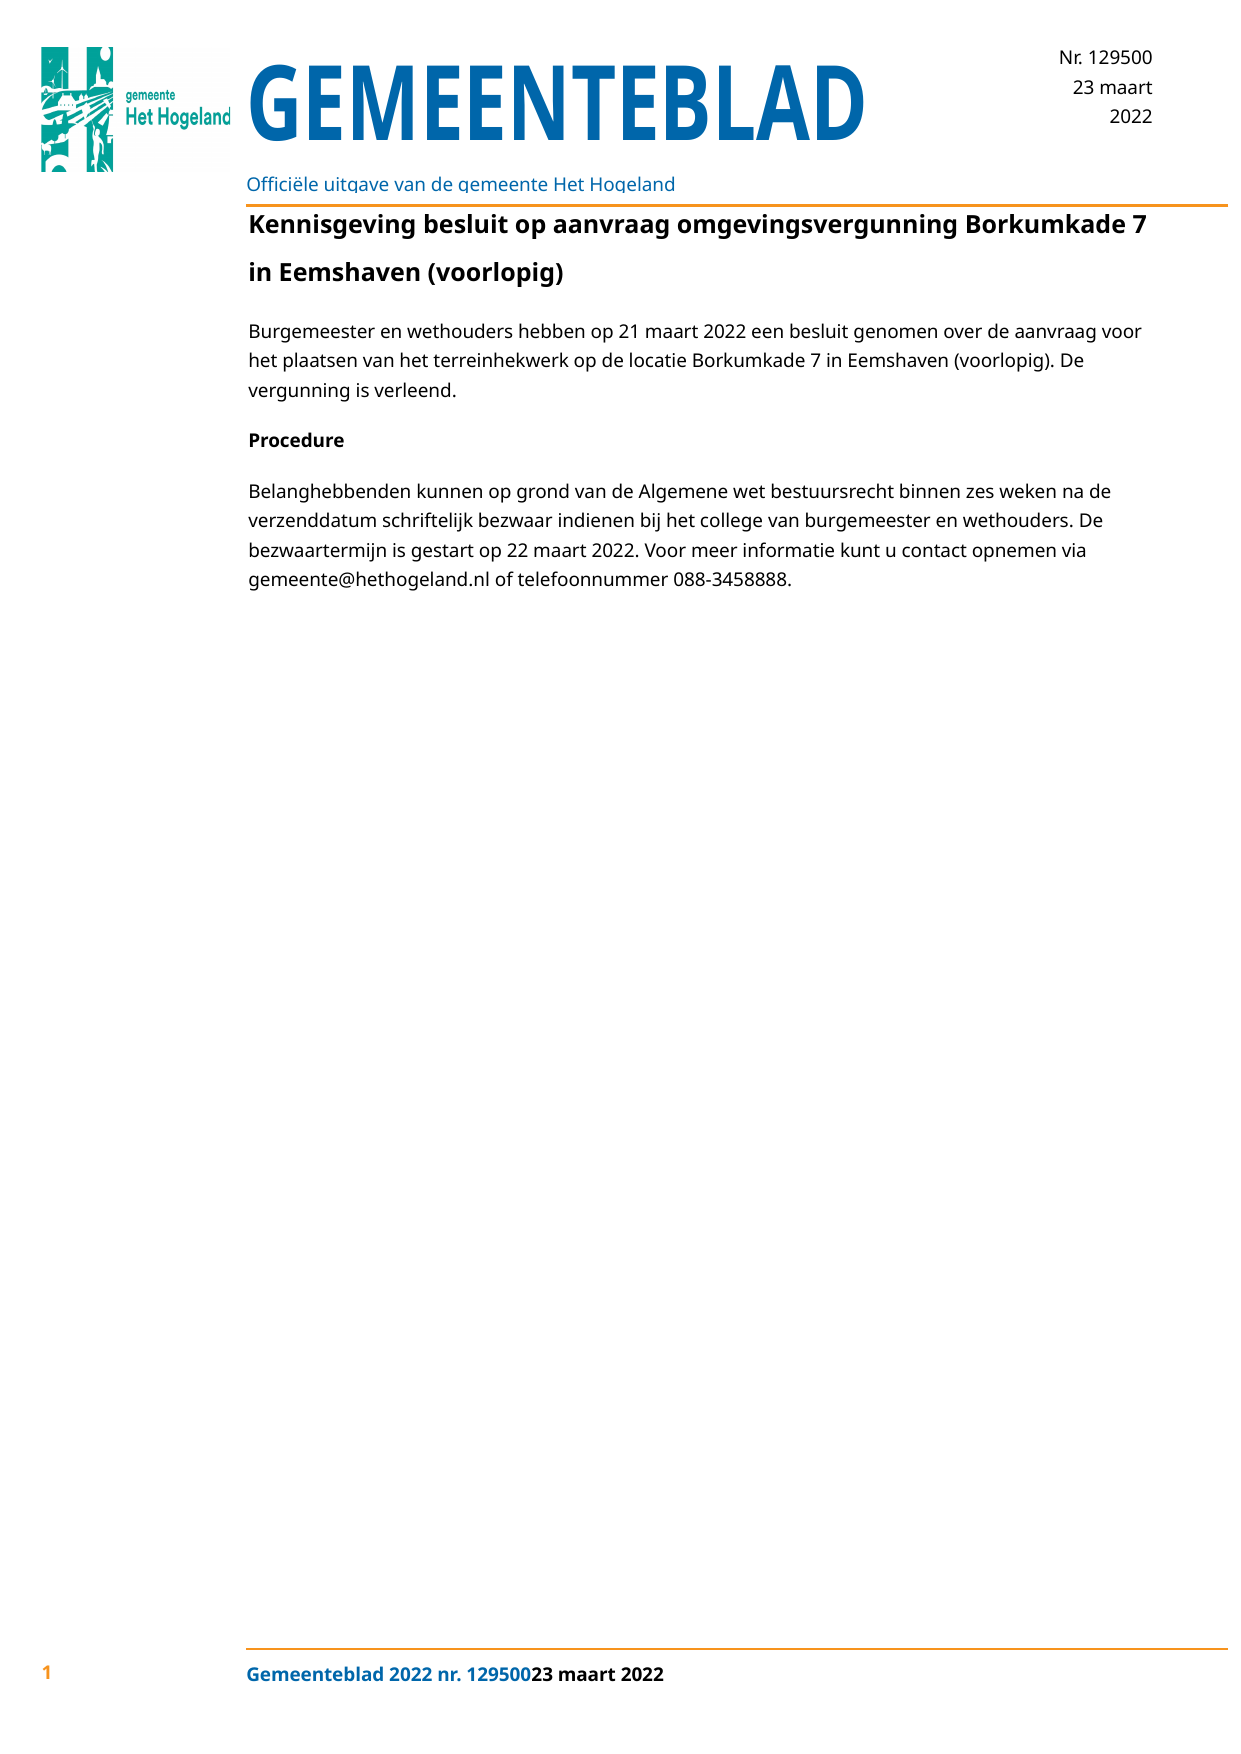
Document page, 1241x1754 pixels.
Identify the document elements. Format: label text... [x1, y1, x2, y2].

text Kennisgeving besluit op aanvraag omgevingsvergunning Borkumkade 7 in Eemshaven (voorlopig) [248, 207, 1152, 288]
text Procedure [248, 427, 1152, 453]
text Belanghebbenden kunnen op grond van de Algemene wet bestuursrecht binnen zes weken na de verzenddatum schriftelijk bezwaar indienen bij het college van burgemeester en wethouders. De bezwaartermijn is gestart op 22 maart 2022. Voor meer informatie kunt u contact opnemen via gemeente@hethogeland.nl of telefoonnummer 088-3458888. [248, 478, 1152, 592]
picture [41, 47, 231, 172]
text Burgemeester en wethouders hebben op 21 maart 2022 een besluit genomen over de aanvraag voor het plaatsen van het terreinhekwerk op de locatie Borkumkade 7 in Eemshaven (voorlopig). De vergunning is verleend. [248, 318, 1152, 403]
